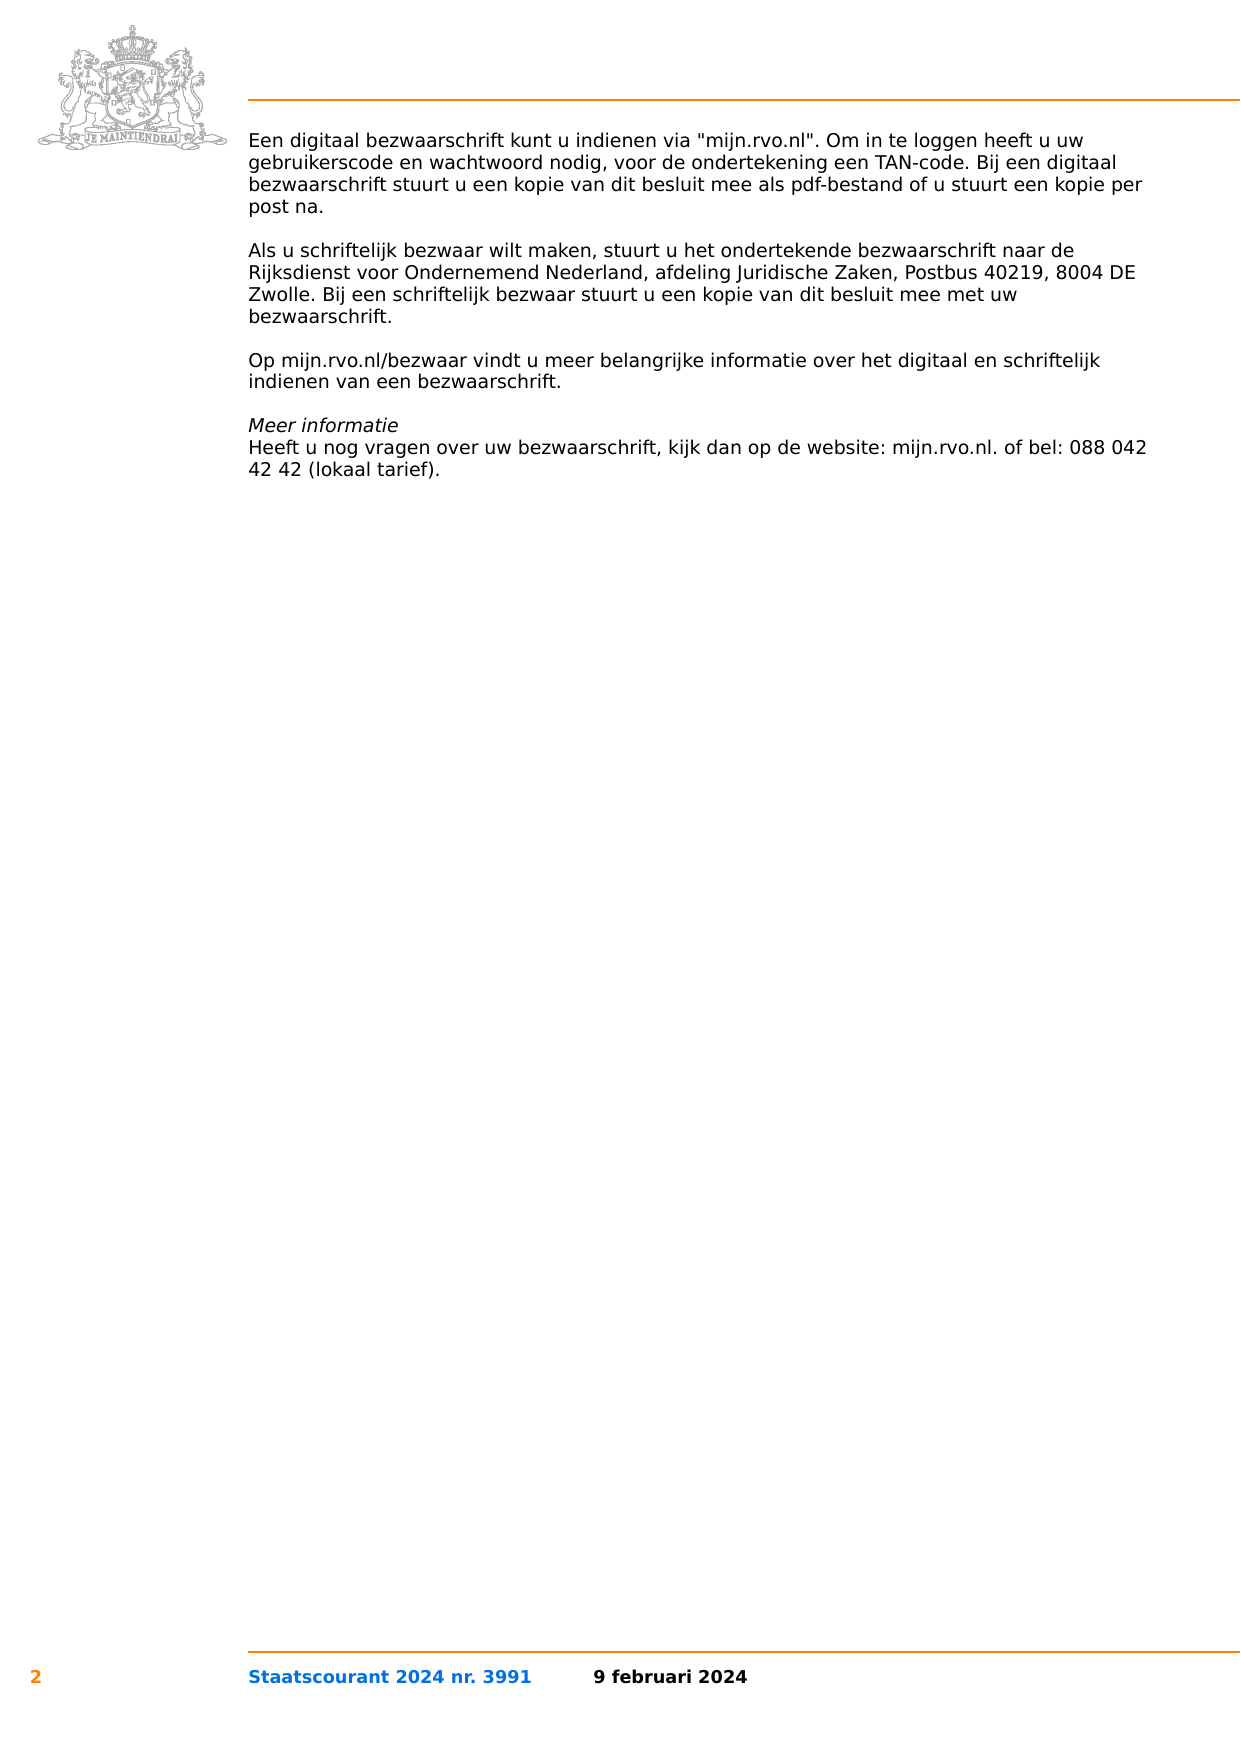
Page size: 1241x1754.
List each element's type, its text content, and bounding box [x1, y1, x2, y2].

text Op mijn.rvo.nl/bezwaar vindt u meer belangrijke informatie over het digitaal en schriftelijk indienen van een bezwaarschrift. [248, 349, 1163, 393]
picture [38, 25, 227, 150]
text Als u schriftelijk bezwaar wilt maken, stuurt u het ondertekende bezwaarschrift naar de Rijksdienst voor Ondernemend Nederland, afdeling Juridische Zaken, Postbus 40219, 8004 DE Zwolle. Bij een schriftelijk bezwaar stuurt u een kopie van dit besluit mee met uw bezwaarschrift. [248, 240, 1163, 328]
text Meer informatie [248, 415, 1163, 437]
text Een digitaal bezwaarschrift kunt u indienen via "mijn.rvo.nl". Om in te loggen heeft u uw gebruikerscode en wachtwoord nodig, voor de ondertekening een TAN-code. Bij een digitaal bezwaarschrift stuurt u een kopie van dit besluit mee als pdf-bestand of u stuurt een kopie per post na. [248, 130, 1163, 218]
text Heeft u nog vragen over uw bezwaarschrift, kijk dan op de website: mijn.rvo.nl. of bel: 088 042 42 42 (lokaal tarief). [248, 437, 1163, 481]
